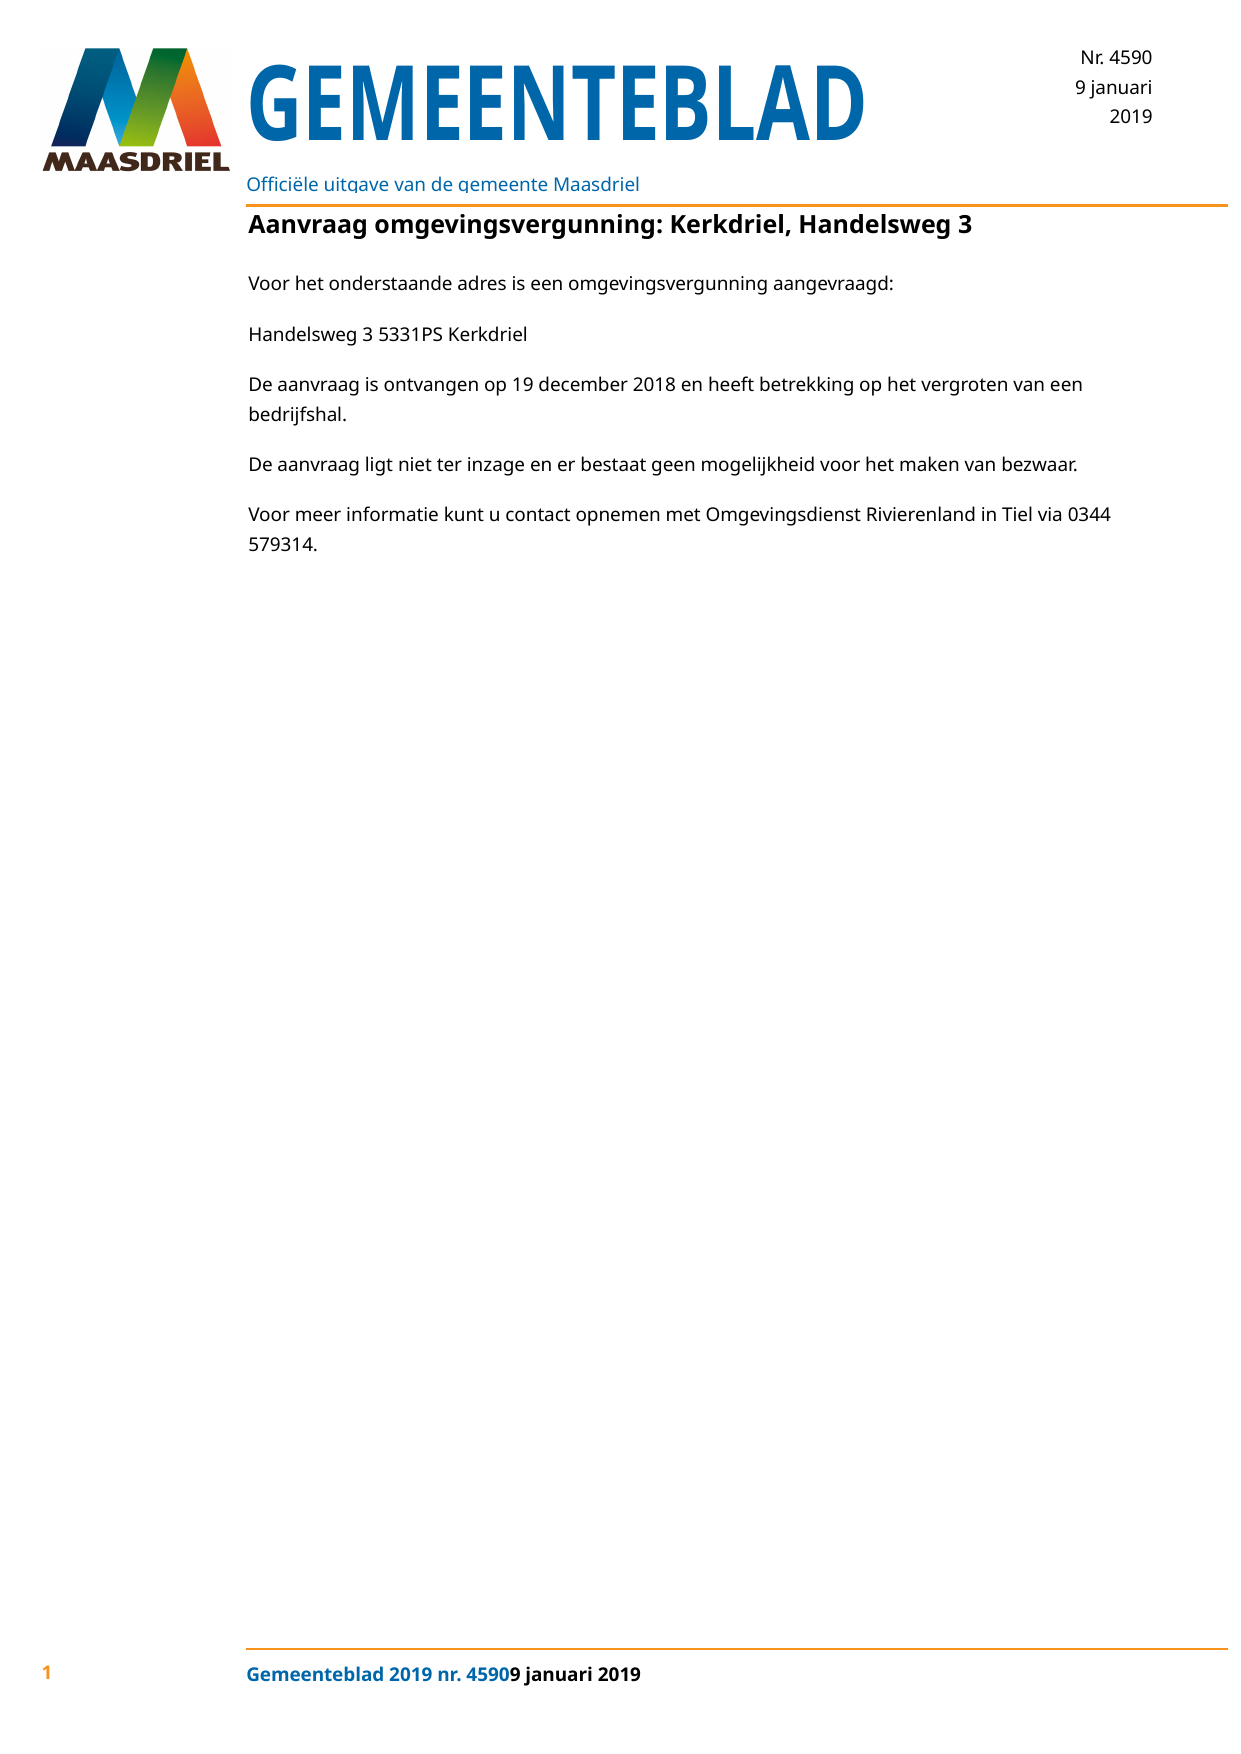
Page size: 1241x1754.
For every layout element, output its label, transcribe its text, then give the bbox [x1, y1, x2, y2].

text De aanvraag is ontvangen op 19 december 2018 en heeft betrekking op het vergroten van een bedrijfshal. [248, 371, 1152, 426]
text De aanvraag ligt niet ter inzage en er bestaat geen mogelijkheid voor het maken van bezwaar. [248, 451, 1152, 477]
text Aanvraag omgevingsvergunning: Kerkdriel, Handelsweg 3 [248, 207, 1152, 241]
text Voor meer informatie kunt u contact opnemen met Omgevingsdienst Rivierenland in Tiel via 0344 579314. [248, 502, 1152, 557]
text Voor het onderstaande adres is een omgevingsvergunning aangevraagd: [248, 270, 1152, 296]
picture [41, 47, 231, 172]
text Handelsweg 3 5331PS Kerkdriel [248, 321, 1152, 346]
